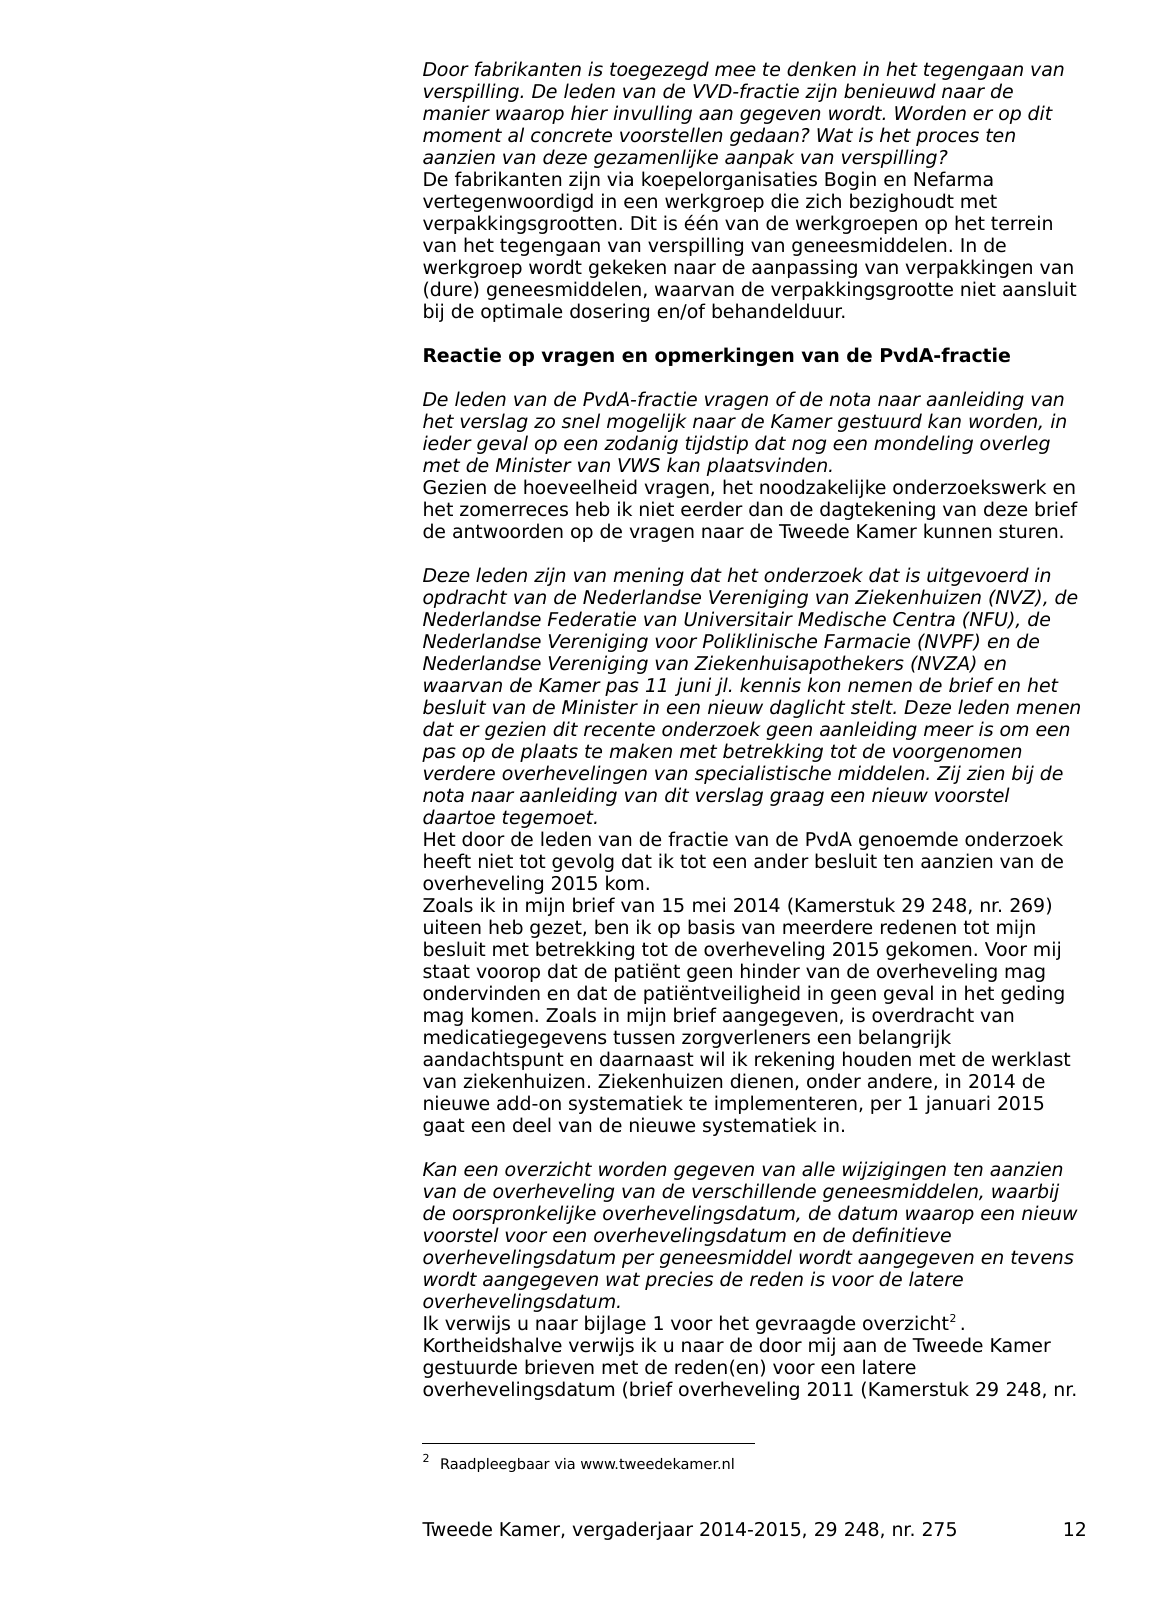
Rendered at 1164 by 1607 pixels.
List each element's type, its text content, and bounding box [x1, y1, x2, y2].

text Gezien de hoeveelheid vragen, het noodzakelijke onderzoekswerk en het zomerreces heb ik niet eerder dan de dagtekening van deze brief de antwoorden op de vragen naar de Tweede Kamer kunnen sturen. [422, 477, 1087, 543]
text Deze leden zijn van mening dat het onderzoek dat is uitgevoerd in opdracht van de Nederlandse Vereniging van Ziekenhuizen (NVZ), de Nederlandse Federatie van Universitair Medische Centra (NFU), de Nederlandse Vereniging voor Poliklinische Farmacie (NVPF) en de Nederlandse Vereniging van Ziekenhuisapothekers (NVZA) en waarvan de Kamer pas 11 juni jl. kennis kon nemen de brief en het besluit van de Minister in een nieuw daglicht stelt. Deze leden menen dat er gezien dit recente onderzoek geen aanleiding meer is om een pas op de plaats te maken met betrekking tot de voorgenomen verdere overhevelingen van specialistische middelen. Zij zien bij de nota naar aanleiding van dit verslag graag een nieuw voorstel daartoe tegemoet. [422, 565, 1087, 829]
text Kan een overzicht worden gegeven van alle wijzigingen ten aanzien van de overheveling van de verschillende geneesmiddelen, waarbij de oorspronkelijke overhevelingsdatum, de datum waarop een nieuw voorstel voor een overhevelingsdatum en de definitieve overhevelingsdatum per geneesmiddel wordt aangegeven en tevens wordt aangegeven wat precies de reden is voor de latere overhevelingsdatum. [422, 1159, 1087, 1313]
text Het door de leden van de fractie van de PvdA genoemde onderzoek heeft niet tot gevolg dat ik tot een ander besluit ten aanzien van de overheveling 2015 kom. [422, 829, 1087, 895]
text Ik verwijs u naar bijlage 1 voor het gevraagde overzicht. Kortheidshalve verwijs ik u naar de door mij aan de Tweede Kamer gestuurde brieven met de reden(en) voor een latere overhevelingsdatum (brief overheveling 2011 (Kamerstuk 29 248, nr. [422, 1313, 1087, 1401]
text Zoals ik in mijn brief van 15 mei 2014 (Kamerstuk 29 248, nr. 269) uiteen heb gezet, ben ik op basis van meerdere redenen tot mijn besluit met betrekking tot de overheveling 2015 gekomen. Voor mij staat voorop dat de patiënt geen hinder van de overheveling mag ondervinden en dat de patiëntveiligheid in geen geval in het geding mag komen. Zoals in mijn brief aangegeven, is overdracht van medicatiegegevens tussen zorgverleners een belangrijk aandachtspunt en daarnaast wil ik rekening houden met de werklast van ziekenhuizen. Ziekenhuizen dienen, onder andere, in 2014 de nieuwe add-on systematiek te implementeren, per 1 januari 2015 gaat een deel van de nieuwe systematiek in. [422, 895, 1087, 1137]
text De fabrikanten zijn via koepelorganisaties Bogin en Nefarma vertegenwoordigd in een werkgroep die zich bezighoudt met verpakkingsgrootten. Dit is één van de werkgroepen op het terrein van het tegengaan van verspilling van geneesmiddelen. In de werkgroep wordt gekeken naar de aanpassing van verpakkingen van (dure) geneesmiddelen, waarvan de verpakkingsgrootte niet aansluit bij de optimale dosering en/of behandelduur. [422, 169, 1087, 323]
text De leden van de PvdA-fractie vragen of de nota naar aanleiding van het verslag zo snel mogelijk naar de Kamer gestuurd kan worden, in ieder geval op een zodanig tijdstip dat nog een mondeling overleg met de Minister van VWS kan plaatsvinden. [422, 389, 1087, 477]
text Raadpleegbaar via www.tweedekamer.nl [422, 1452, 1087, 1474]
subtitle Reactie op vragen en opmerkingen van de PvdA-fractie [422, 345, 1087, 367]
text Door fabrikanten is toegezegd mee te denken in het tegengaan van verspilling. De leden van de VVD-fractie zijn benieuwd naar de manier waarop hier invulling aan gegeven wordt. Worden er op dit moment al concrete voorstellen gedaan? Wat is het proces ten aanzien van deze gezamenlijke aanpak van verspilling? [422, 59, 1087, 169]
